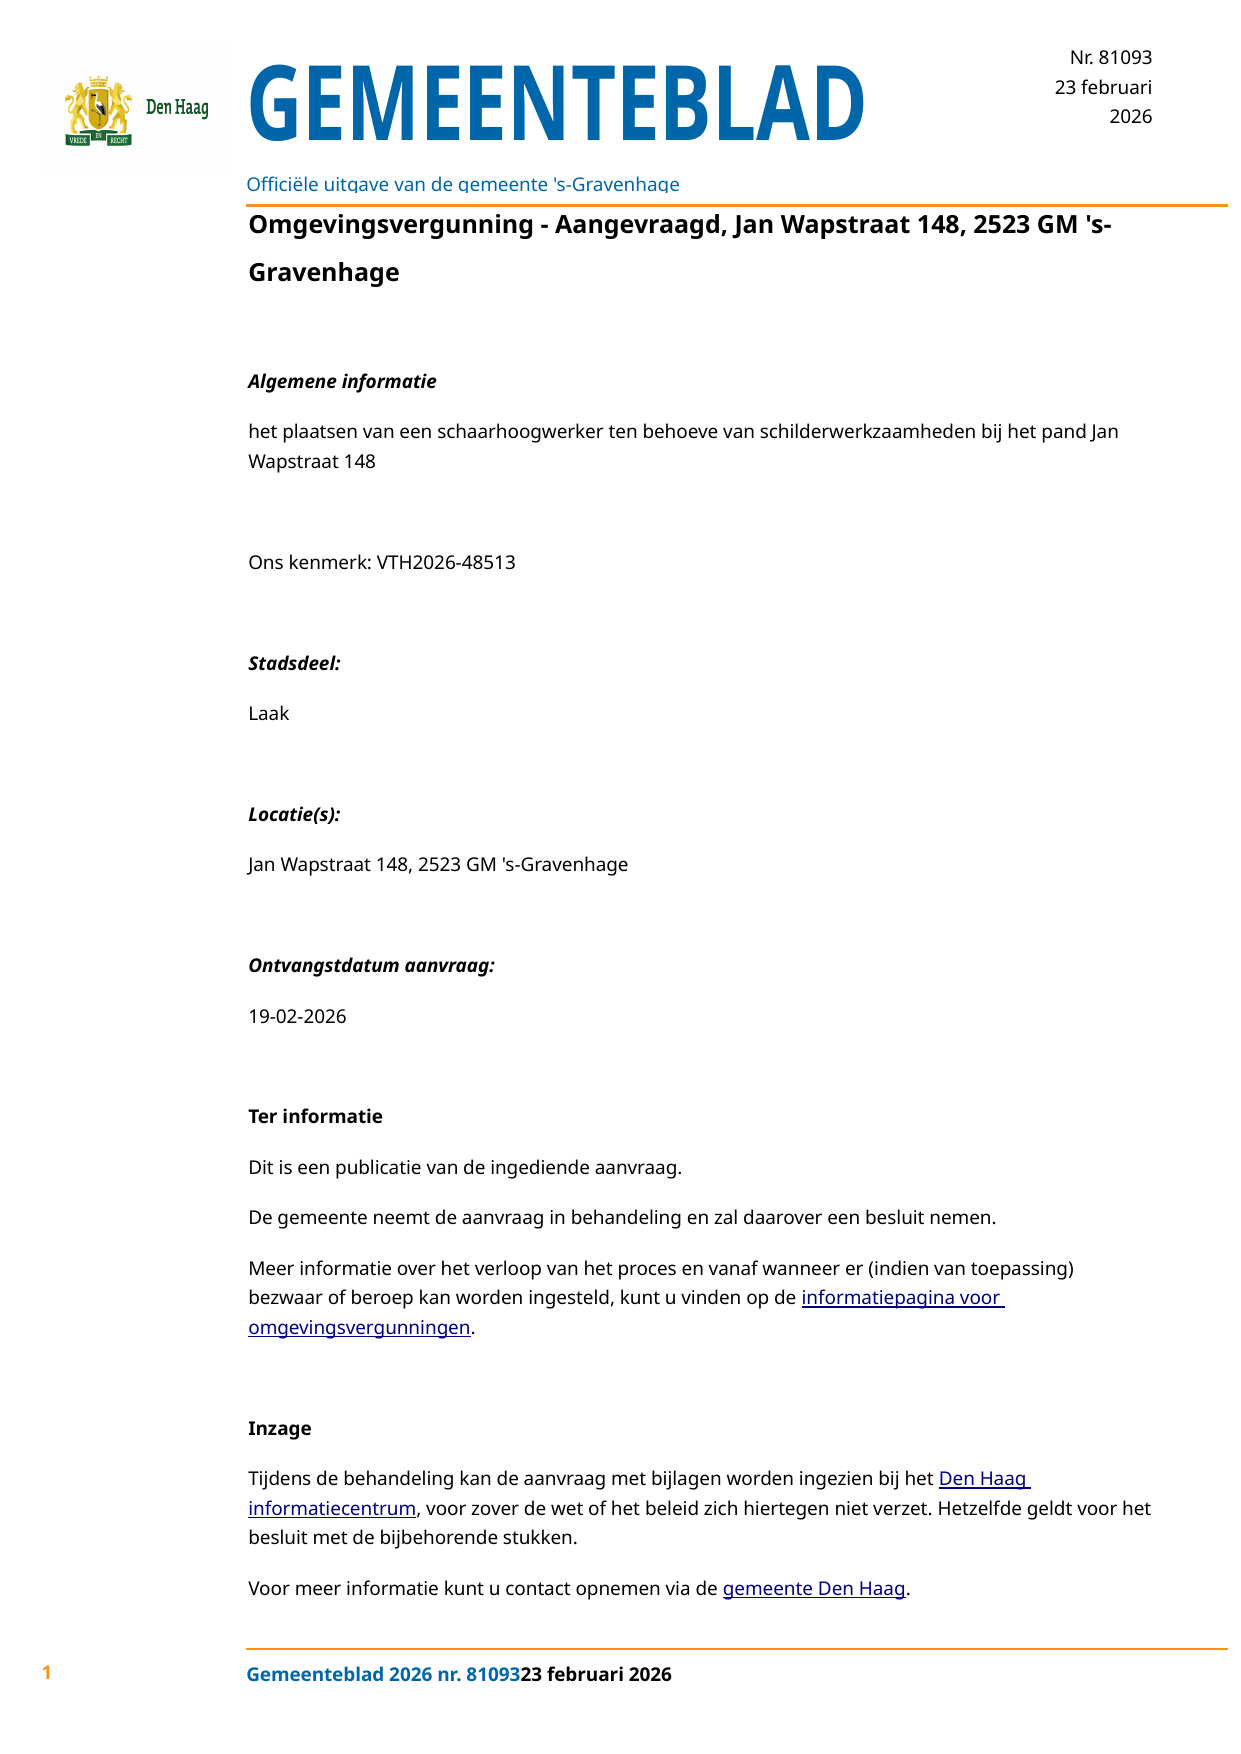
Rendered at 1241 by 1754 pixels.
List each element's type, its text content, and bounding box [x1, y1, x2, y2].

text Inzage [248, 1415, 1152, 1441]
text Ontvangstdatum aanvraag: [248, 952, 1152, 978]
text Tijdens de behandeling kan de aanvraag met bijlagen worden ingezien bij het Den Haag informatiecentrum, voor zover de wet of het beleid zich hiertegen niet verzet. Hetzelfde geldt voor het besluit met de bijbehorende stukken. [248, 1465, 1152, 1550]
text Ter informatie [248, 1104, 1152, 1129]
text Voor meer informatie kunt u contact opnemen via de gemeente Den Haag. [248, 1575, 1152, 1601]
text Ons kenmerk: VTH2026-48513 [248, 549, 1152, 575]
text Dit is een publicatie van de ingediende aanvraag. [248, 1154, 1152, 1180]
text Omgevingsvergunning - Aangevraagd, Jan Wapstraat 148, 2523 GM 's-Gravenhage [248, 207, 1152, 288]
text Locatie(s): [248, 801, 1152, 827]
text De gemeente neemt de aanvraag in behandeling en zal daarover een besluit nemen. [248, 1204, 1152, 1230]
text 19-02-2026 [248, 1003, 1152, 1029]
text Stadsdeel: [248, 650, 1152, 676]
text Jan Wapstraat 148, 2523 GM 's-Gravenhage [248, 852, 1152, 877]
picture [41, 47, 231, 172]
text Meer informatie over het verloop van het proces en vanaf wanneer er (indien van toepassing) bezwaar of beroep kan worden ingesteld, kunt u vinden op de informatiepagina voor omgevingsvergunningen. [248, 1255, 1152, 1340]
text Algemene informatie [248, 368, 1152, 394]
text het plaatsen van een schaarhoogwerker ten behoeve van schilderwerkzaamheden bij het pand Jan Wapstraat 148 [248, 419, 1152, 474]
text Laak [248, 700, 1152, 726]
